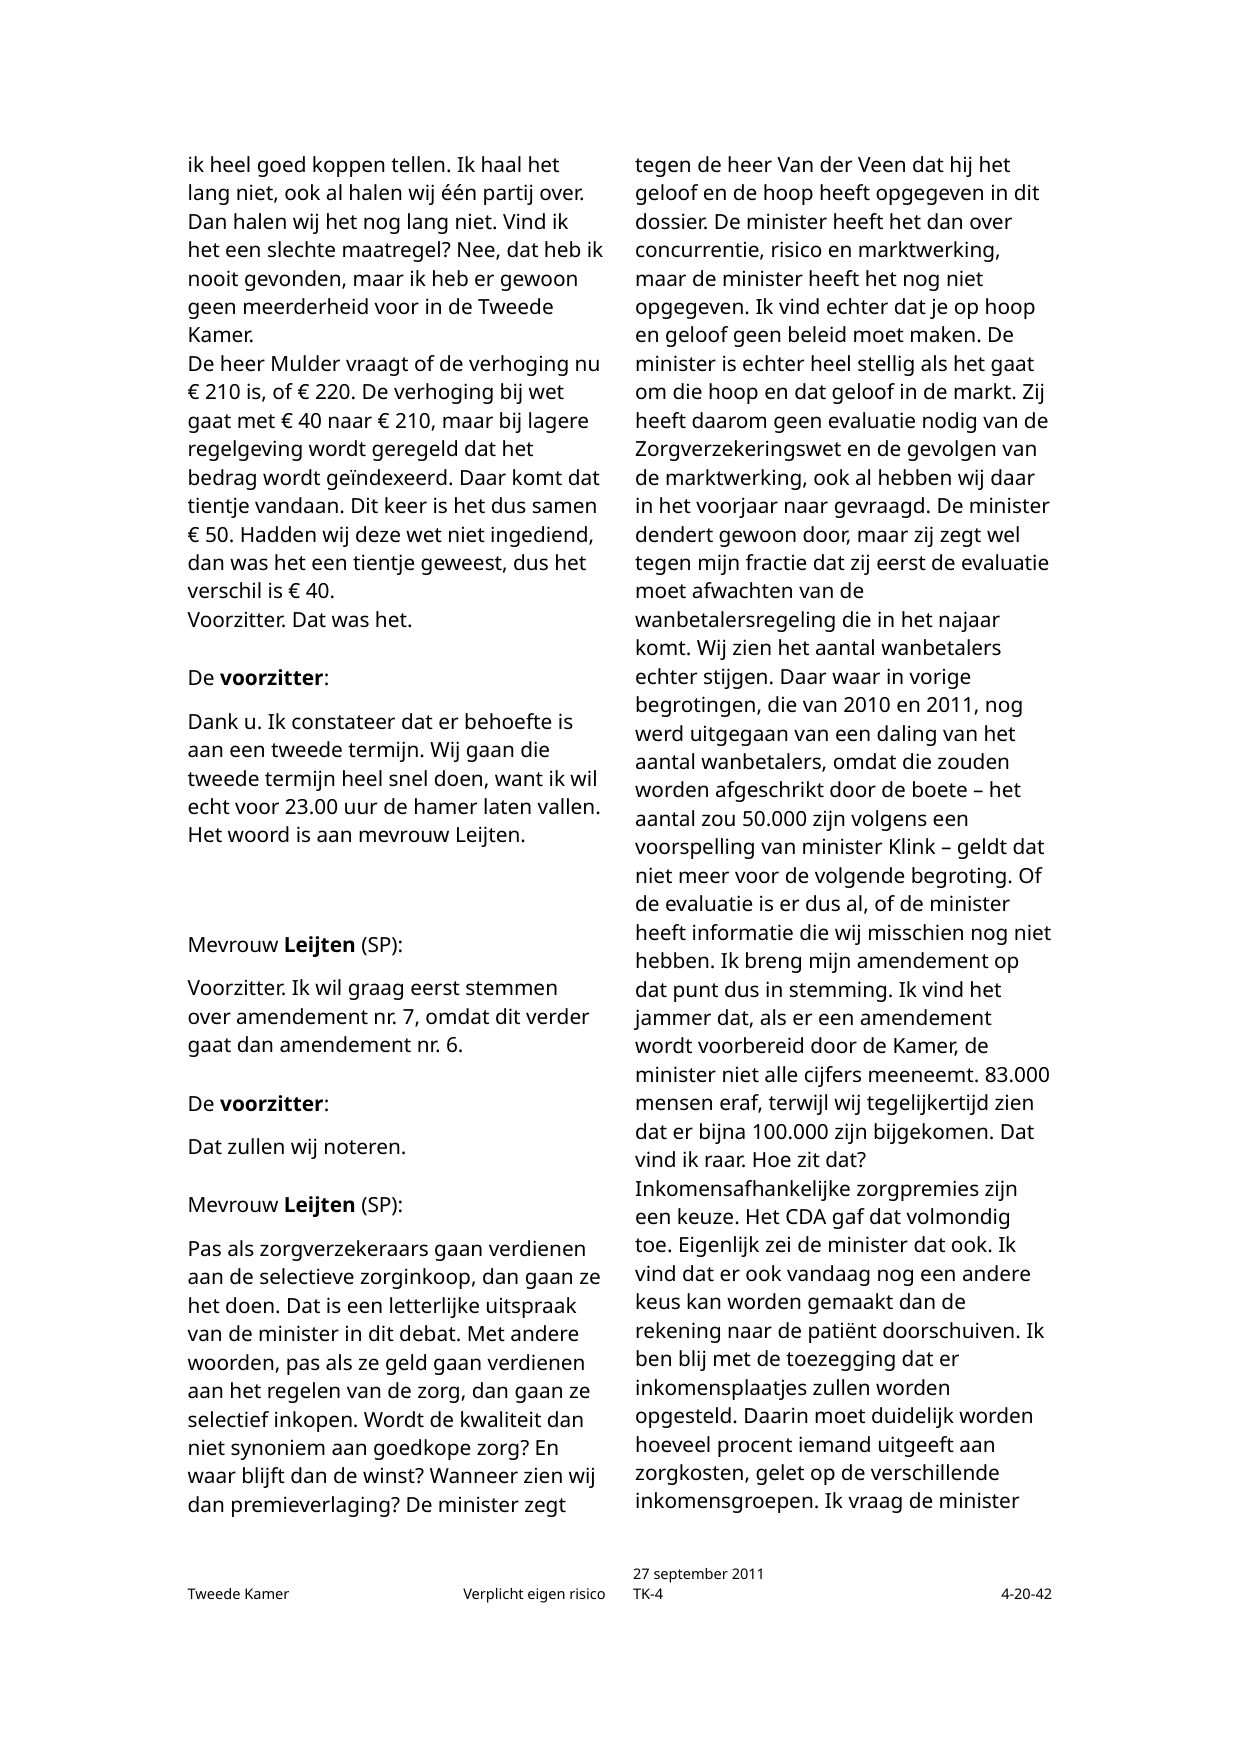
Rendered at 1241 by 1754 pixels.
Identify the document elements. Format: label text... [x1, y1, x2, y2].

text Mevrouw Leijten (SP): [187, 1191, 605, 1219]
text Pas als zorgverzekeraars gaan verdienen aan de selectieve zorginkoop, dan gaan ze het doen. Dat is een letterlijke uitspraak van de minister in dit debat. Met andere woorden, pas als ze geld gaan verdienen aan het regelen van de zorg, dan gaan ze selectief inkopen. Wordt de kwaliteit dan niet synoniem aan goedkope zorg? En waar blijft dan de winst? Wanneer zien wij dan premieverlaging? De minister zegt [187, 1234, 605, 1518]
text De voorzitter: [187, 663, 605, 692]
text tegen de heer Van der Veen dat hij het geloof en de hoop heeft opgegeven in dit dossier. De minister heeft het dan over concurrentie, risico en marktwerking, maar de minister heeft het nog niet opgegeven. Ik vind echter dat je op hoop en geloof geen beleid moet maken. De minister is echter heel stellig als het gaat om die hoop en dat geloof in de markt. Zij heeft daarom geen evaluatie nodig van de Zorgverzekeringswet en de gevolgen van de marktwerking, ook al hebben wij daar in het voorjaar naar gevraagd. De minister dendert gewoon door, maar zij zegt wel tegen mijn fractie dat zij eerst de evaluatie moet afwachten van de wanbetalersregeling die in het najaar komt. Wij zien het aantal wanbetalers echter stijgen. Daar waar in vorige begrotingen, die van 2010 en 2011, nog werd uitgegaan van een daling van het aantal wanbetalers, omdat die zouden worden afgeschrikt door de boete – het aantal zou 50.000 zijn volgens een voorspelling van minister Klink – geldt dat niet meer voor de volgende begroting. Of de evaluatie is er dus al, of de minister heeft informatie die wij misschien nog niet hebben. Ik breng mijn amendement op dat punt dus in stemming. Ik vind het jammer dat, als er een amendement wordt voorbereid door de Kamer, de minister niet alle cijfers meeneemt. 83.000 mensen eraf, terwijl wij tegelijkertijd zien dat er bijna 100.000 zijn bijgekomen. Dat vind ik raar. Hoe zit dat? [635, 150, 1053, 1174]
text Dat zullen wij noteren. [187, 1132, 605, 1161]
text De voorzitter: [187, 1089, 605, 1117]
text ik heel goed koppen tellen. Ik haal het lang niet, ook al halen wij één partij over. Dan halen wij het nog lang niet. Vind ik het een slechte maatregel? Nee, dat heb ik nooit gevonden, maar ik heb er gewoon geen meerderheid voor in de Tweede Kamer. [187, 150, 605, 349]
text De heer Mulder vraagt of de verhoging nu € 210 is, of € 220. De verhoging bij wet gaat met € 40 naar € 210, maar bij lagere regelgeving wordt geregeld dat het bedrag wordt geïndexeerd. Daar komt dat tientje vandaan. Dit keer is het dus samen € 50. Hadden wij deze wet niet ingediend, dan was het een tientje geweest, dus het verschil is € 40. [187, 349, 605, 605]
text Voorzitter. Ik wil graag eerst stemmen over amendement nr. 7, omdat dit verder gaat dan amendement nr. 6. [187, 973, 605, 1059]
text  [187, 879, 605, 907]
text Mevrouw Leijten (SP): [187, 930, 605, 958]
text Inkomensafhankelijke zorgpremies zijn een keuze. Het CDA gaf dat volmondig toe. Eigenlijk zei de minister dat ook. Ik vind dat er ook vandaag nog een andere keus kan worden gemaakt dan de rekening naar de patiënt doorschuiven. Ik ben blij met de toezegging dat er inkomensplaatjes zullen worden opgesteld. Daarin moet duidelijk worden hoeveel procent iemand uitgeeft aan zorgkosten, gelet op de verschillende inkomensgroepen. Ik vraag de minister [635, 1174, 1053, 1515]
text Voorzitter. Dat was het. [187, 605, 605, 633]
text Dank u. Ik constateer dat er behoefte is aan een tweede termijn. Wij gaan die tweede termijn heel snel doen, want ik wil echt voor 23.00 uur de hamer laten vallen. [187, 707, 605, 821]
text Het woord is aan mevrouw Leijten. [187, 821, 605, 849]
